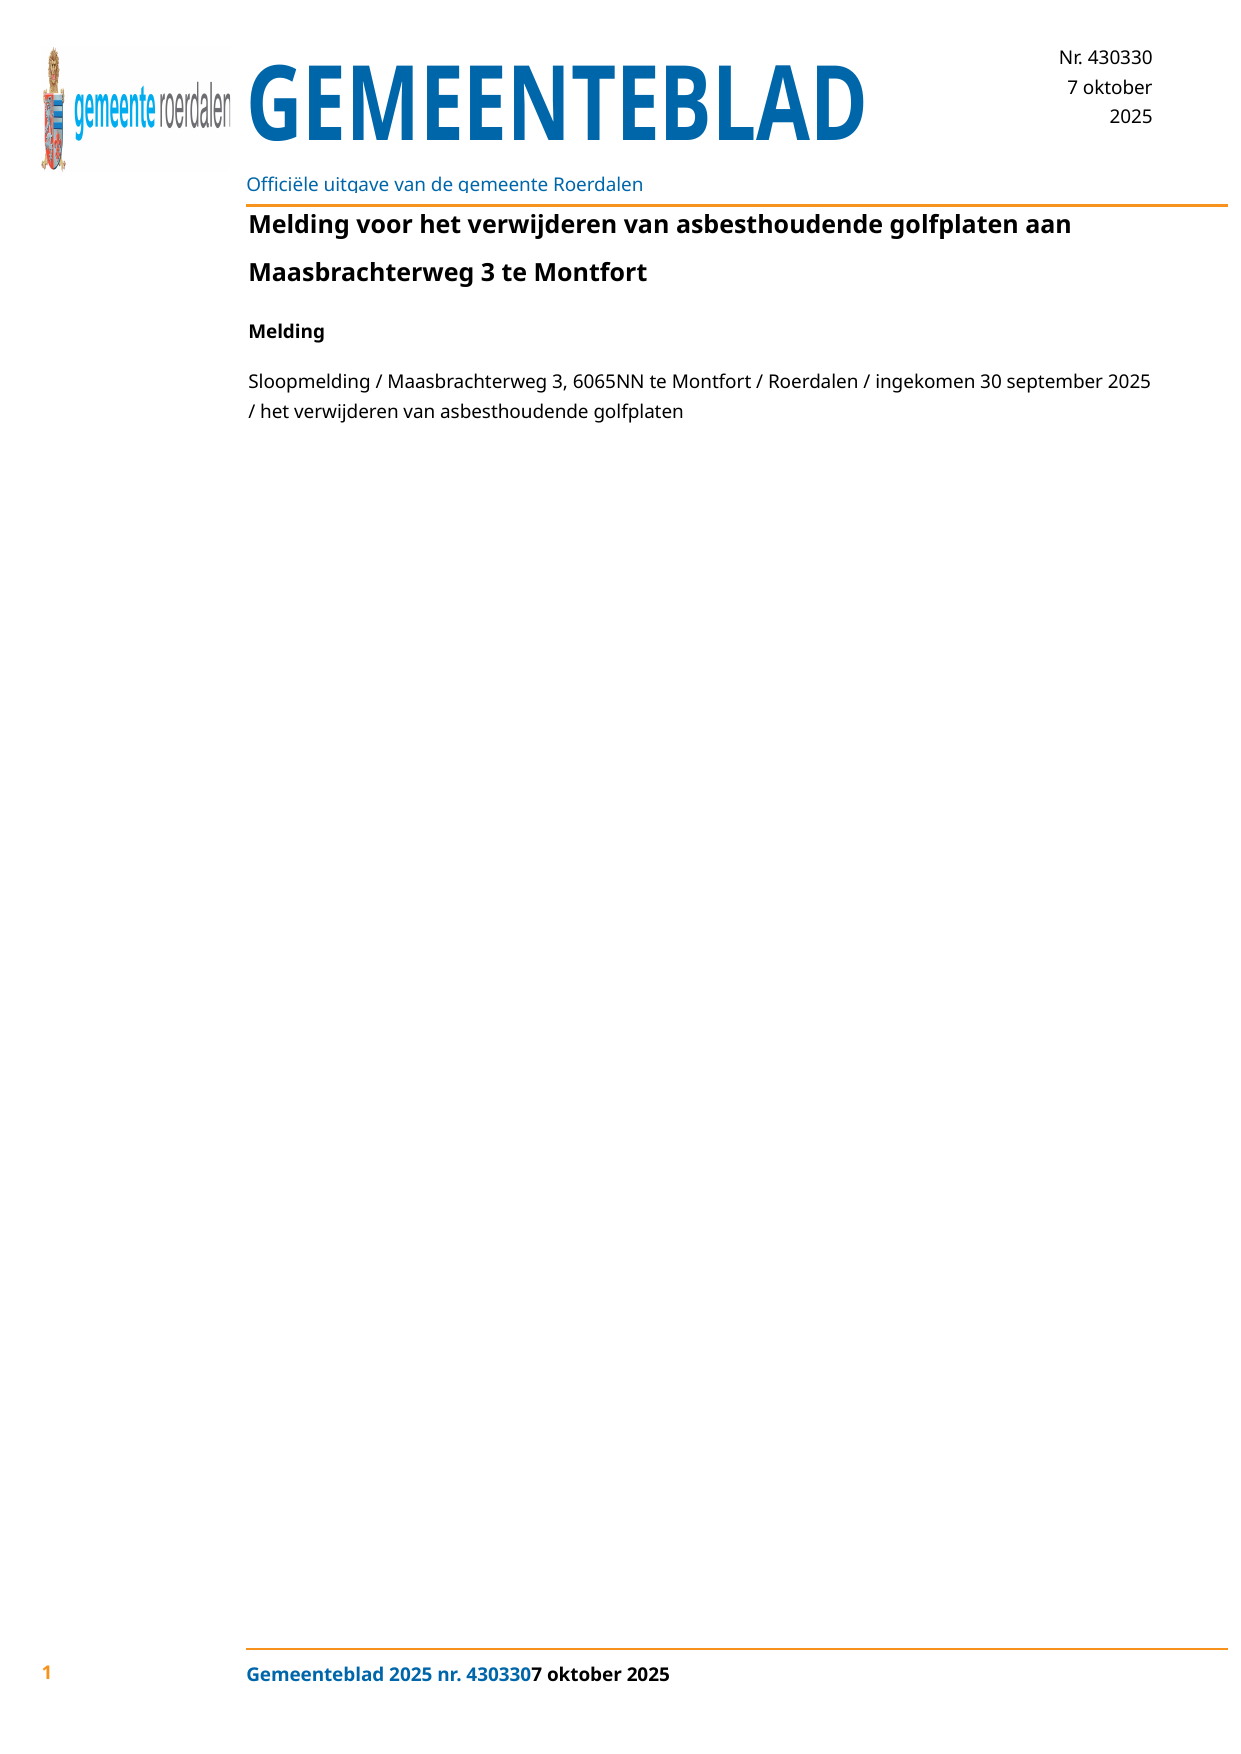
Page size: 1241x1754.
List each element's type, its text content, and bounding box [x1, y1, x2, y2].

text Sloopmelding / Maasbrachterweg 3, 6065NN te Montfort / Roerdalen / ingekomen 30 september 2025 / het verwijderen van asbesthoudende golfplaten [248, 368, 1152, 424]
picture [41, 47, 231, 172]
text Melding voor het verwijderen van asbesthoudende golfplaten aan Maasbrachterweg 3 te Montfort [248, 207, 1152, 288]
text Melding [248, 318, 1152, 344]
